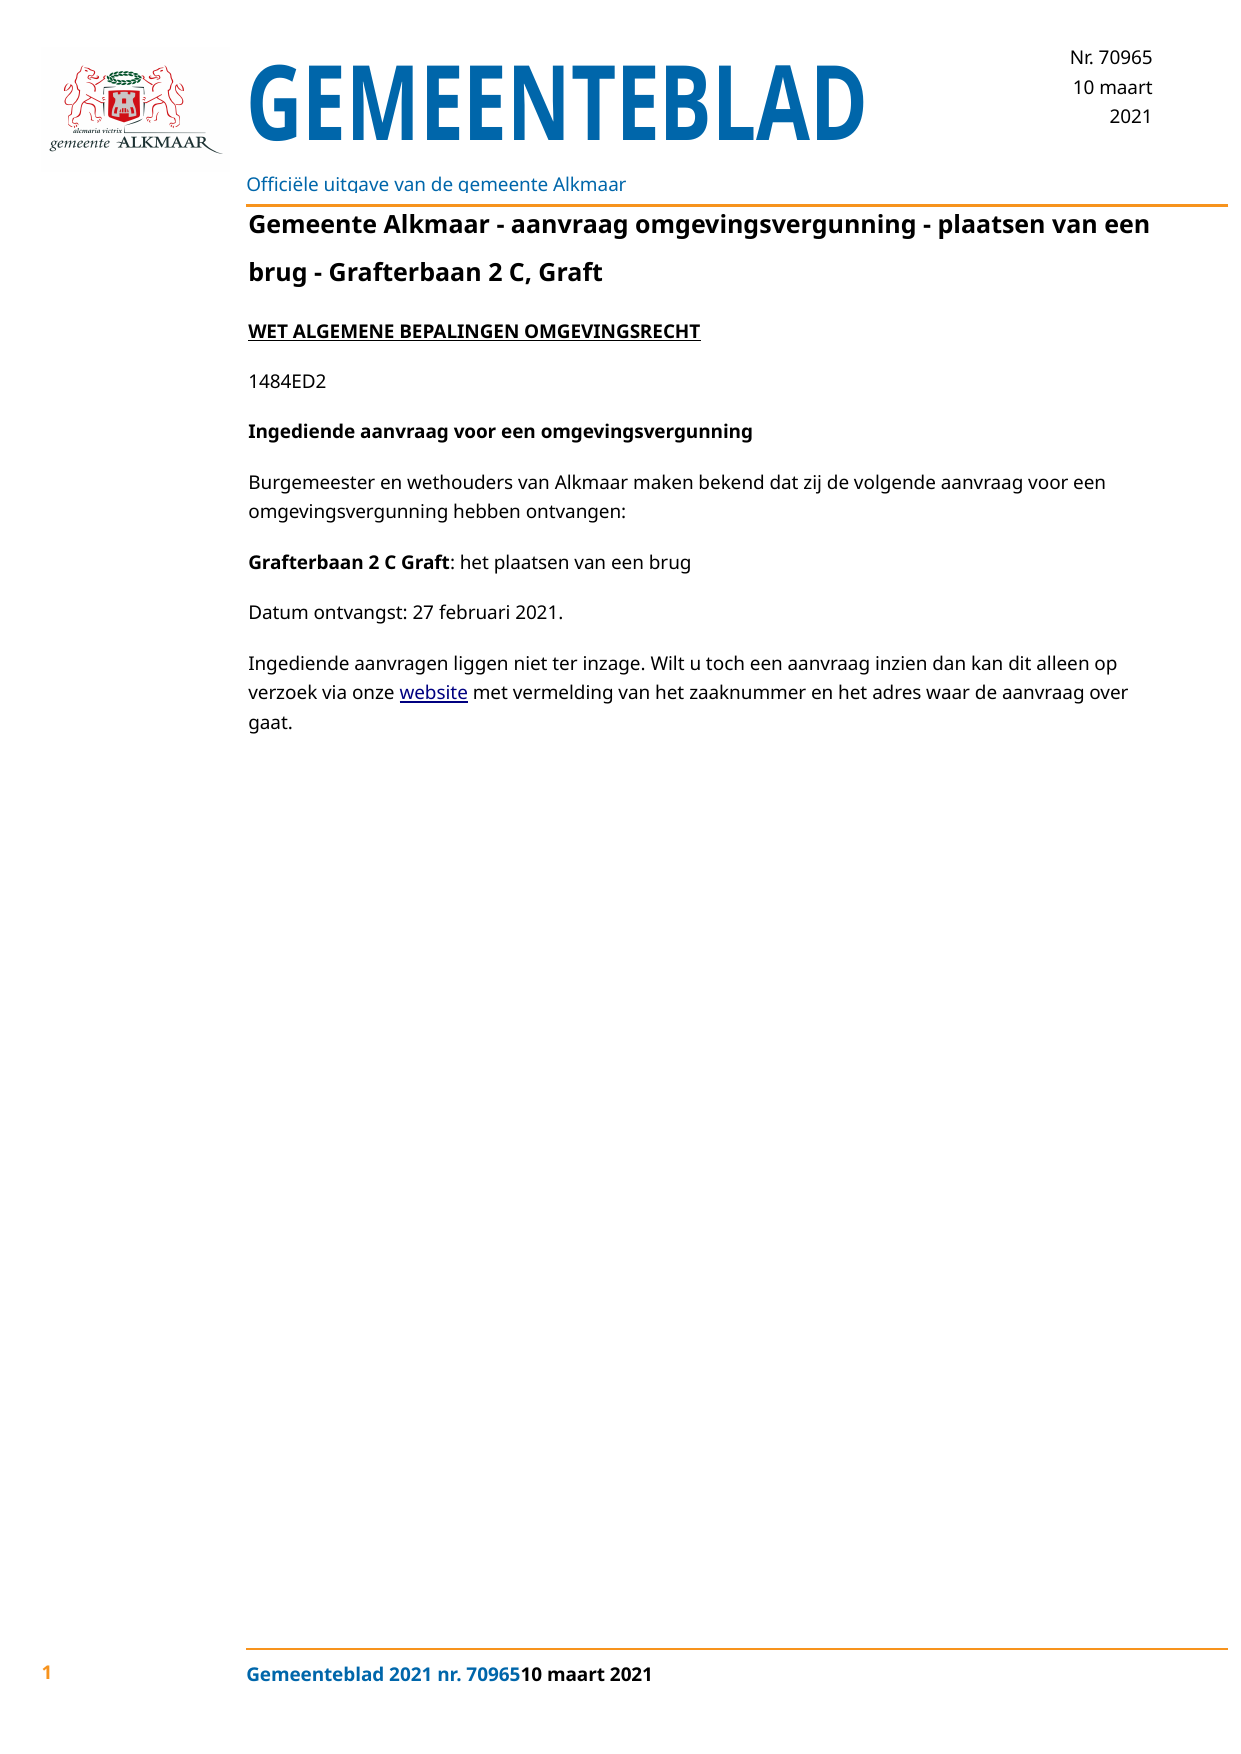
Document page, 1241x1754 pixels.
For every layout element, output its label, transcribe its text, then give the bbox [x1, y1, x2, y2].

text Gemeente Alkmaar - aanvraag omgevingsvergunning - plaatsen van een brug - Grafterbaan 2 C, Graft [248, 207, 1152, 288]
text WET ALGEMENE BEPALINGEN OMGEVINGSRECHT [248, 318, 1152, 344]
picture [41, 47, 231, 172]
text 1484ED2 [248, 368, 1152, 394]
text Datum ontvangst: 27 februari 2021. [248, 599, 1152, 625]
text Burgemeester en wethouders van Alkmaar maken bekend dat zij de volgende aanvraag voor een omgevingsvergunning hebben ontvangen: [248, 469, 1152, 524]
text Grafterbaan 2 C Graft: het plaatsen van een brug [248, 549, 1152, 575]
text Ingediende aanvragen liggen niet ter inzage. Wilt u toch een aanvraag inzien dan kan dit alleen op verzoek via onze website met vermelding van het zaaknummer en het adres waar de aanvraag over gaat. [248, 650, 1152, 735]
text Ingediende aanvraag voor een omgevingsvergunning [248, 419, 1152, 444]
